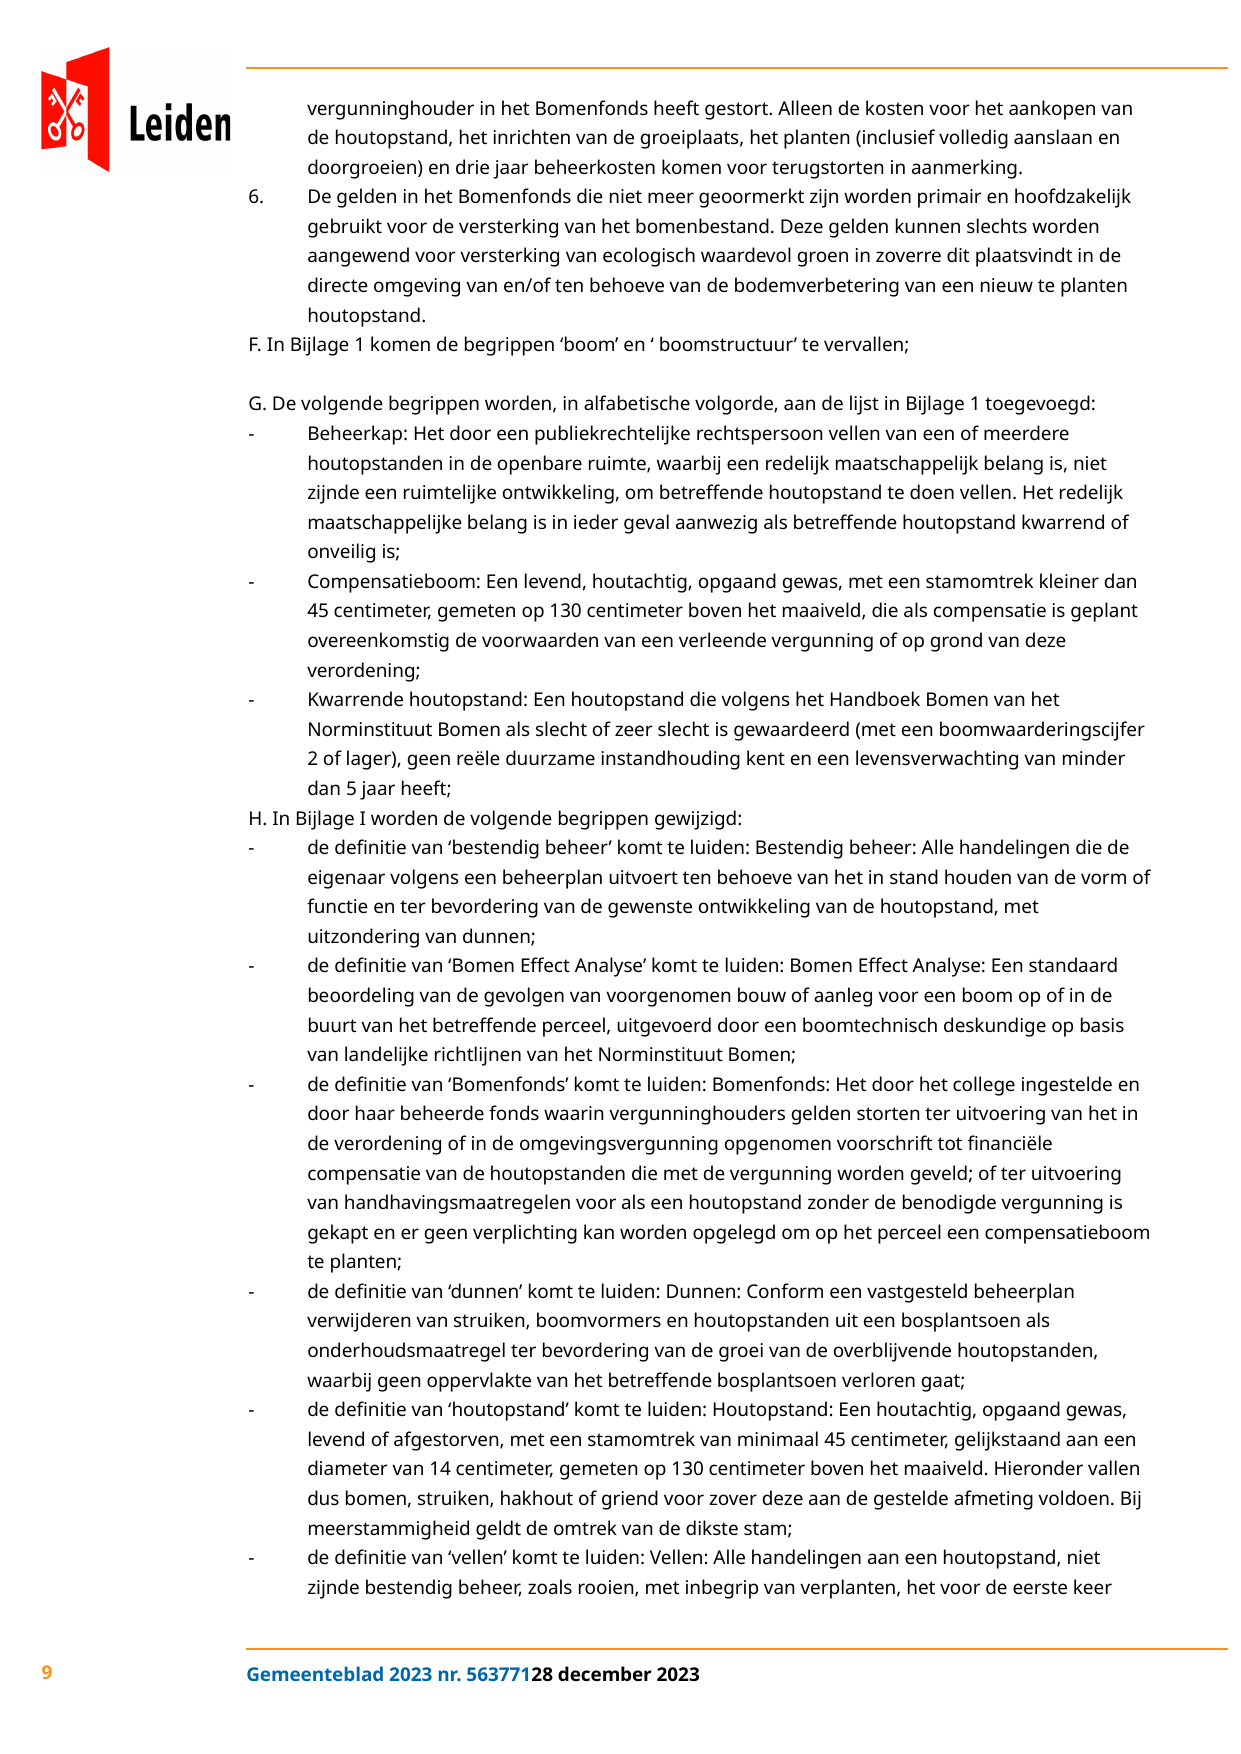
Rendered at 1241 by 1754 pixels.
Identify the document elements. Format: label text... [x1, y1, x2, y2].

list de definitie van ‘houtopstand’ komt te luiden: Houtopstand: Een houtachtig, opgaand gewas, levend of afgestorven, met een stamomtrek van minimaal 45 centimeter, gelijkstaand aan een diameter van 14 centimeter, gemeten op 130 centimeter boven het maaiveld. Hieronder vallen dus bomen, struiken, hakhout of griend voor zover deze aan de gestelde afmeting voldoen. Bij meerstammigheid geldt de omtrek van de dikste stam; [248, 1396, 1152, 1541]
list vergunninghouder in het Bomenfonds heeft gestort. Alleen de kosten voor het aankopen van de houtopstand, het inrichten van de groeiplaats, het planten (inclusief volledig aanslaan en doorgroeien) en drie jaar beheerkosten komen voor terugstorten in aanmerking. [248, 95, 1152, 180]
text G. De volgende begrippen worden, in alfabetische volgorde, aan de lijst in Bijlage 1 toegevoegd: [248, 391, 1152, 416]
list Kwarrende houtopstand: Een houtopstand die volgens het Handboek Bomen van het Norminstituut Bomen als slecht of zeer slecht is gewaardeerd (met een boomwaarderingscijfer 2 of lager), geen reële duurzame instandhouding kent en een levensverwachting van minder dan 5 jaar heeft; [248, 686, 1152, 801]
list de definitie van ‘Bomenfonds’ komt te luiden: Bomenfonds: Het door het college ingestelde en door haar beheerde fonds waarin vergunninghouders gelden storten ter uitvoering van het in de verordening of in de omgevingsvergunning opgenomen voorschrift tot financiële compensatie van de houtopstanden die met de vergunning worden geveld; of ter uitvoering van handhavingsmaatregelen voor als een houtopstand zonder de benodigde vergunning is gekapt en er geen verplichting kan worden opgelegd om op het perceel een compensatieboom te planten; [248, 1071, 1152, 1274]
list Beheerkap: Het door een publiekrechtelijke rechtspersoon vellen van een of meerdere houtopstanden in de openbare ruimte, waarbij een redelijk maatschappelijk belang is, niet zijnde een ruimtelijke ontwikkeling, om betreffende houtopstand te doen vellen. Het redelijk maatschappelijke belang is in ieder geval aanwezig als betreffende houtopstand kwarrend of onveilig is; [248, 420, 1152, 564]
list de definitie van ‘dunnen’ komt te luiden: Dunnen: Conform een vastgesteld beheerplan verwijderen van struiken, boomvormers en houtopstanden uit een bosplantsoen als onderhoudsmaatregel ter bevordering van de groei van de overblijvende houtopstanden, waarbij geen oppervlakte van het betreffende bosplantsoen verloren gaat; [248, 1278, 1152, 1393]
text H. In Bijlage I worden de volgende begrippen gewijzigd: [248, 805, 1152, 831]
list Compensatieboom: Een levend, houtachtig, opgaand gewas, met een stamomtrek kleiner dan 45 centimeter, gemeten op 130 centimeter boven het maaiveld, die als compensatie is geplant overeenkomstig de voorwaarden van een verleende vergunning of op grond van deze verordening; [248, 568, 1152, 683]
list de definitie van ‘bestendig beheer’ komt te luiden: Bestendig beheer: Alle handelingen die de eigenaar volgens een beheerplan uitvoert ten behoeve van het in stand houden van de vorm of functie en ter bevordering van de gewenste ontwikkeling van de houtopstand, met uitzondering van dunnen; [248, 834, 1152, 949]
list de definitie van ‘vellen’ komt te luiden: Vellen: Alle handelingen aan een houtopstand, niet zijnde bestendig beheer, zoals rooien, met inbegrip van verplanten, het voor de eerste keer [248, 1544, 1152, 1600]
list De gelden in het Bomenfonds die niet meer geoormerkt zijn worden primair en hoofdzakelijk gebruikt voor de versterking van het bomenbestand. Deze gelden kunnen slechts worden aangewend voor versterking van ecologisch waardevol groen in zoverre dit plaatsvindt in de directe omgeving van en/of ten behoeve van de bodemverbetering van een nieuw te planten houtopstand. [248, 183, 1152, 328]
picture [41, 47, 231, 172]
text F. In Bijlage 1 komen de begrippen ‘boom’ en ‘ boomstructuur’ te vervallen; [248, 331, 1152, 357]
list de definitie van ‘Bomen Effect Analyse’ komt te luiden: Bomen Effect Analyse: Een standaard beoordeling van de gevolgen van voorgenomen bouw of aanleg voor een boom op of in de buurt van het betreffende perceel, uitgevoerd door een boomtechnisch deskundige op basis van landelijke richtlijnen van het Norminstituut Bomen; [248, 953, 1152, 1067]
